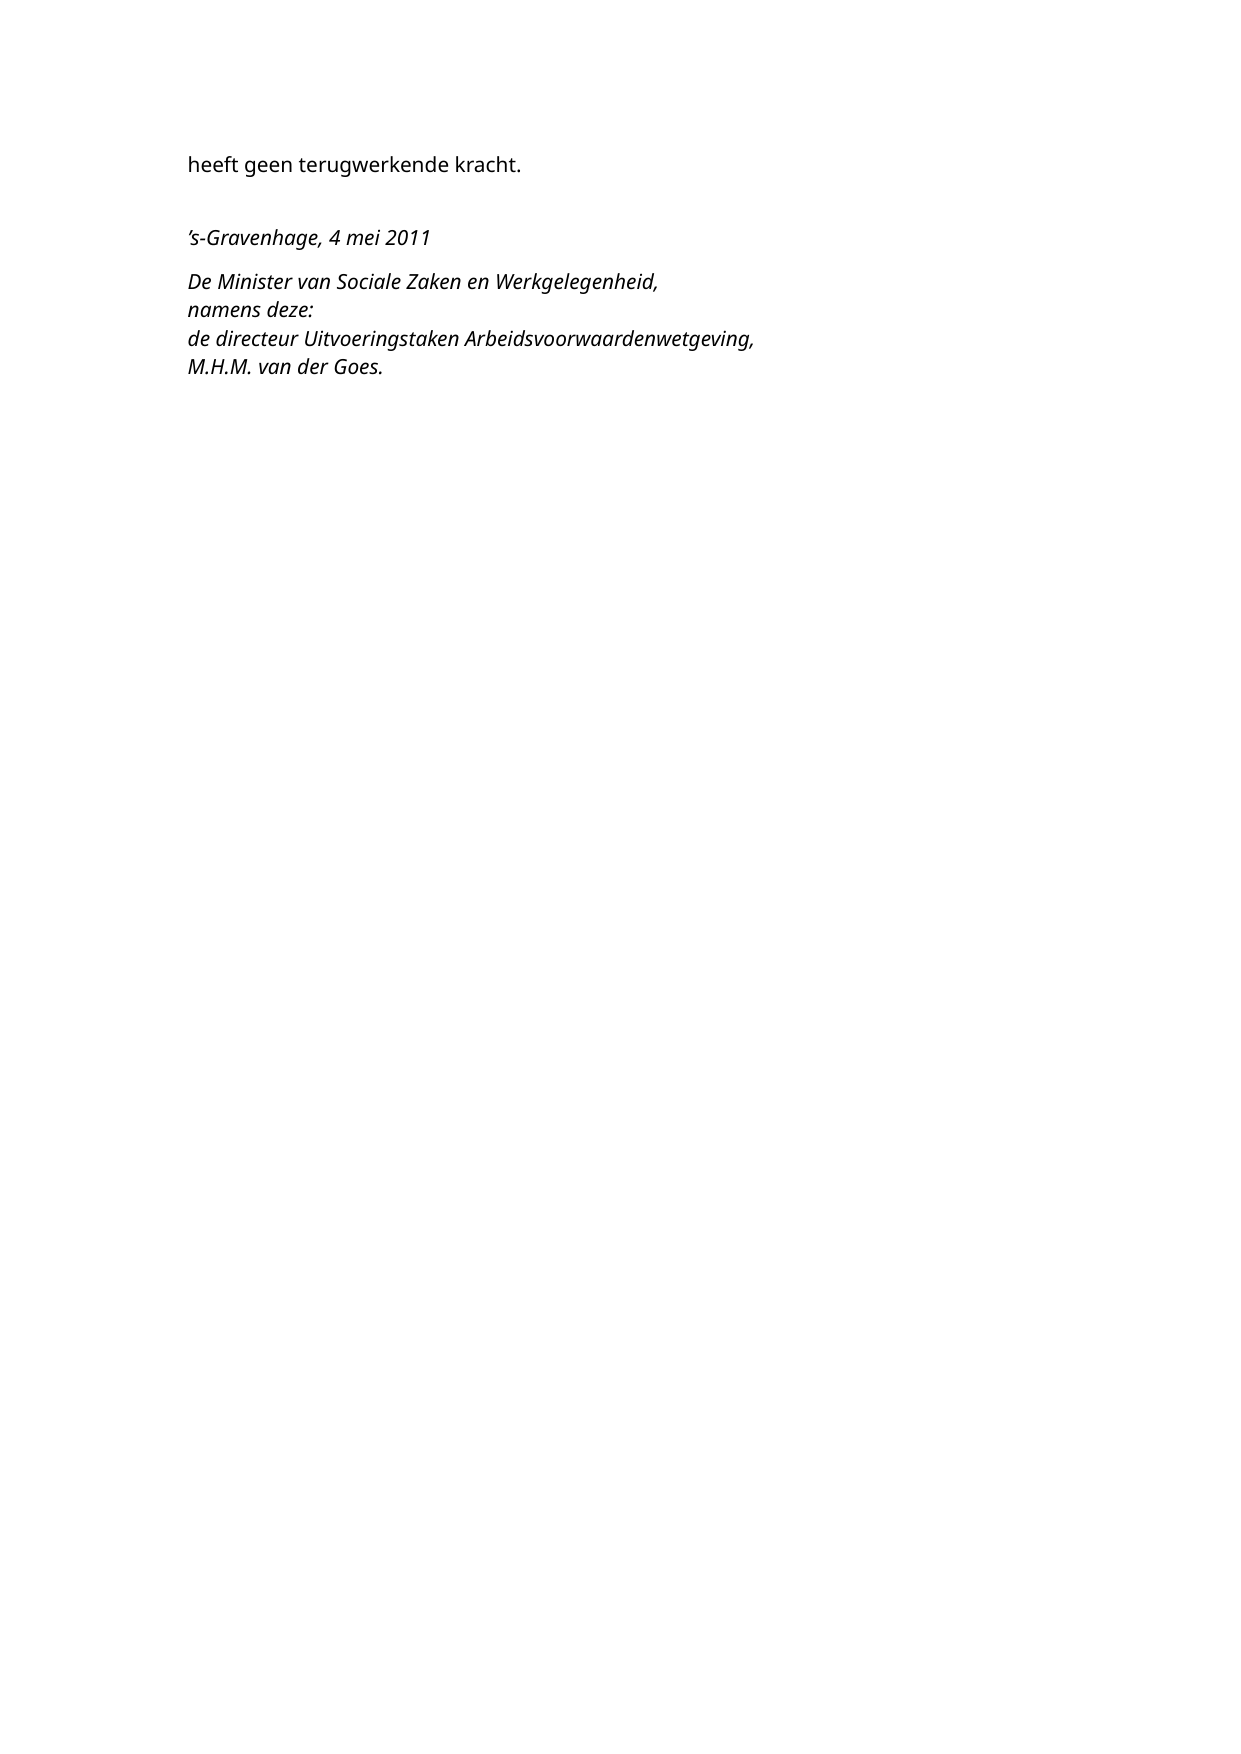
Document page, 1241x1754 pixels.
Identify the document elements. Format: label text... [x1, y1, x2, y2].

text De Minister van Sociale Zaken en Werkgelegenheid, [187, 267, 1053, 295]
text M.H.M. van der Goes. [187, 352, 1053, 381]
text ’s-Gravenhage, 4 mei 2011 [187, 223, 1053, 252]
text namens deze: [187, 295, 1053, 324]
text heeft geen terugwerkende kracht. [187, 150, 1053, 178]
text de directeur Uitvoeringstaken Arbeidsvoorwaardenwetgeving, [187, 324, 1053, 352]
